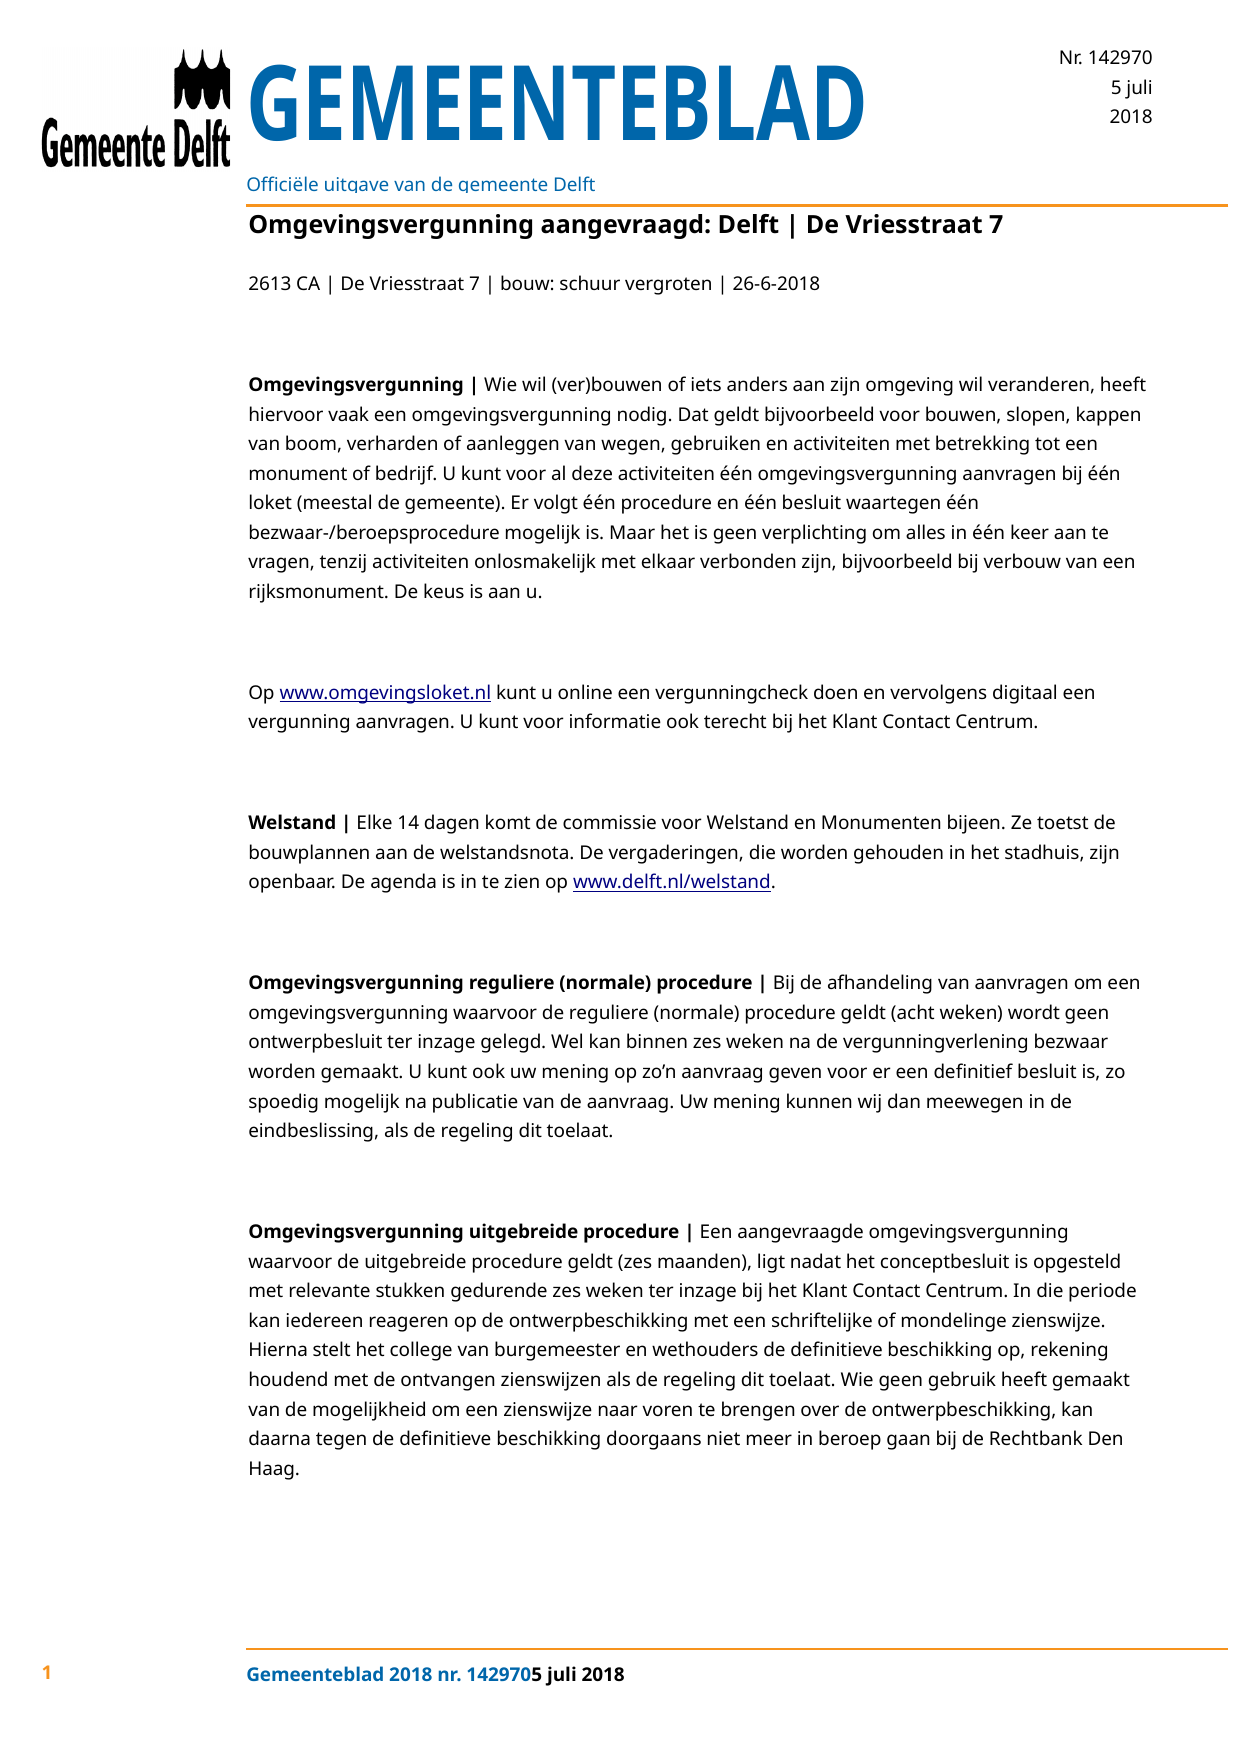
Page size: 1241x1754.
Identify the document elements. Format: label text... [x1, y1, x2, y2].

picture [41, 47, 231, 172]
text Omgevingsvergunning reguliere (normale) procedure | Bij de afhandeling van aanvragen om een omgevingsvergunning waarvoor de reguliere (normale) procedure geldt (acht weken) wordt geen ontwerpbesluit ter inzage gelegd. Wel kan binnen zes weken na de vergunningverlening bezwaar worden gemaakt. U kunt ook uw mening op zo’n aanvraag geven voor er een definitief besluit is, zo spoedig mogelijk na publicatie van de aanvraag. Uw mening kunnen wij dan meewegen in de eindbeslissing, als de regeling dit toelaat. [248, 969, 1152, 1143]
text 2613 CA | De Vriesstraat 7 | bouw: schuur vergroten | 26-6-2018 [248, 270, 1152, 296]
text Omgevingsvergunning | Wie wil (ver)bouwen of iets anders aan zijn omgeving wil veranderen, heeft hiervoor vaak een omgevingsvergunning nodig. Dat geldt bijvoorbeeld voor bouwen, slopen, kappen van boom, verharden of aanleggen van wegen, gebruiken en activiteiten met betrekking tot een monument of bedrijf. U kunt voor al deze activiteiten één omgevingsvergunning aanvragen bij één loket (meestal de gemeente). Er volgt één procedure en één besluit waartegen één bezwaar-/beroepsprocedure mogelijk is. Maar het is geen verplichting om alles in één keer aan te vragen, tenzij activiteiten onlosmakelijk met elkaar verbonden zijn, bijvoorbeeld bij verbouw van een rijksmonument. De keus is aan u. [248, 371, 1152, 604]
text Omgevingsvergunning uitgebreide procedure | Een aangevraagde omgevingsvergunning waarvoor de uitgebreide procedure geldt (zes maanden), ligt nadat het conceptbesluit is opgesteld met relevante stukken gedurende zes weken ter inzage bij het Klant Contact Centrum. In die periode kan iedereen reageren op de ontwerpbeschikking met een schriftelijke of mondelinge zienswijze. Hierna stelt het college van burgemeester en wethouders de definitieve beschikking op, rekening houdend met de ontvangen zienswijzen als de regeling dit toelaat. Wie geen gebruik heeft gemaakt van de mogelijkheid om een zienswijze naar voren te brengen over de ontwerpbeschikking, kan daarna tegen de definitieve beschikking doorgaans niet meer in beroep gaan bij de Rechtbank Den Haag. [248, 1218, 1152, 1481]
text Welstand | Elke 14 dagen komt de commissie voor Welstand en Monumenten bijeen. Ze toetst de bouwplannen aan de welstandsnota. De vergaderingen, die worden gehouden in het stadhuis, zijn openbaar. De agenda is in te zien op www.delft.nl/welstand. [248, 809, 1152, 894]
text Omgevingsvergunning aangevraagd: Delft | De Vriesstraat 7 [248, 207, 1152, 241]
text Op www.omgevingsloket.nl kunt u online een vergunningcheck doen en vervolgens digitaal een vergunning aanvragen. U kunt voor informatie ook terecht bij het Klant Contact Centrum. [248, 679, 1152, 734]
